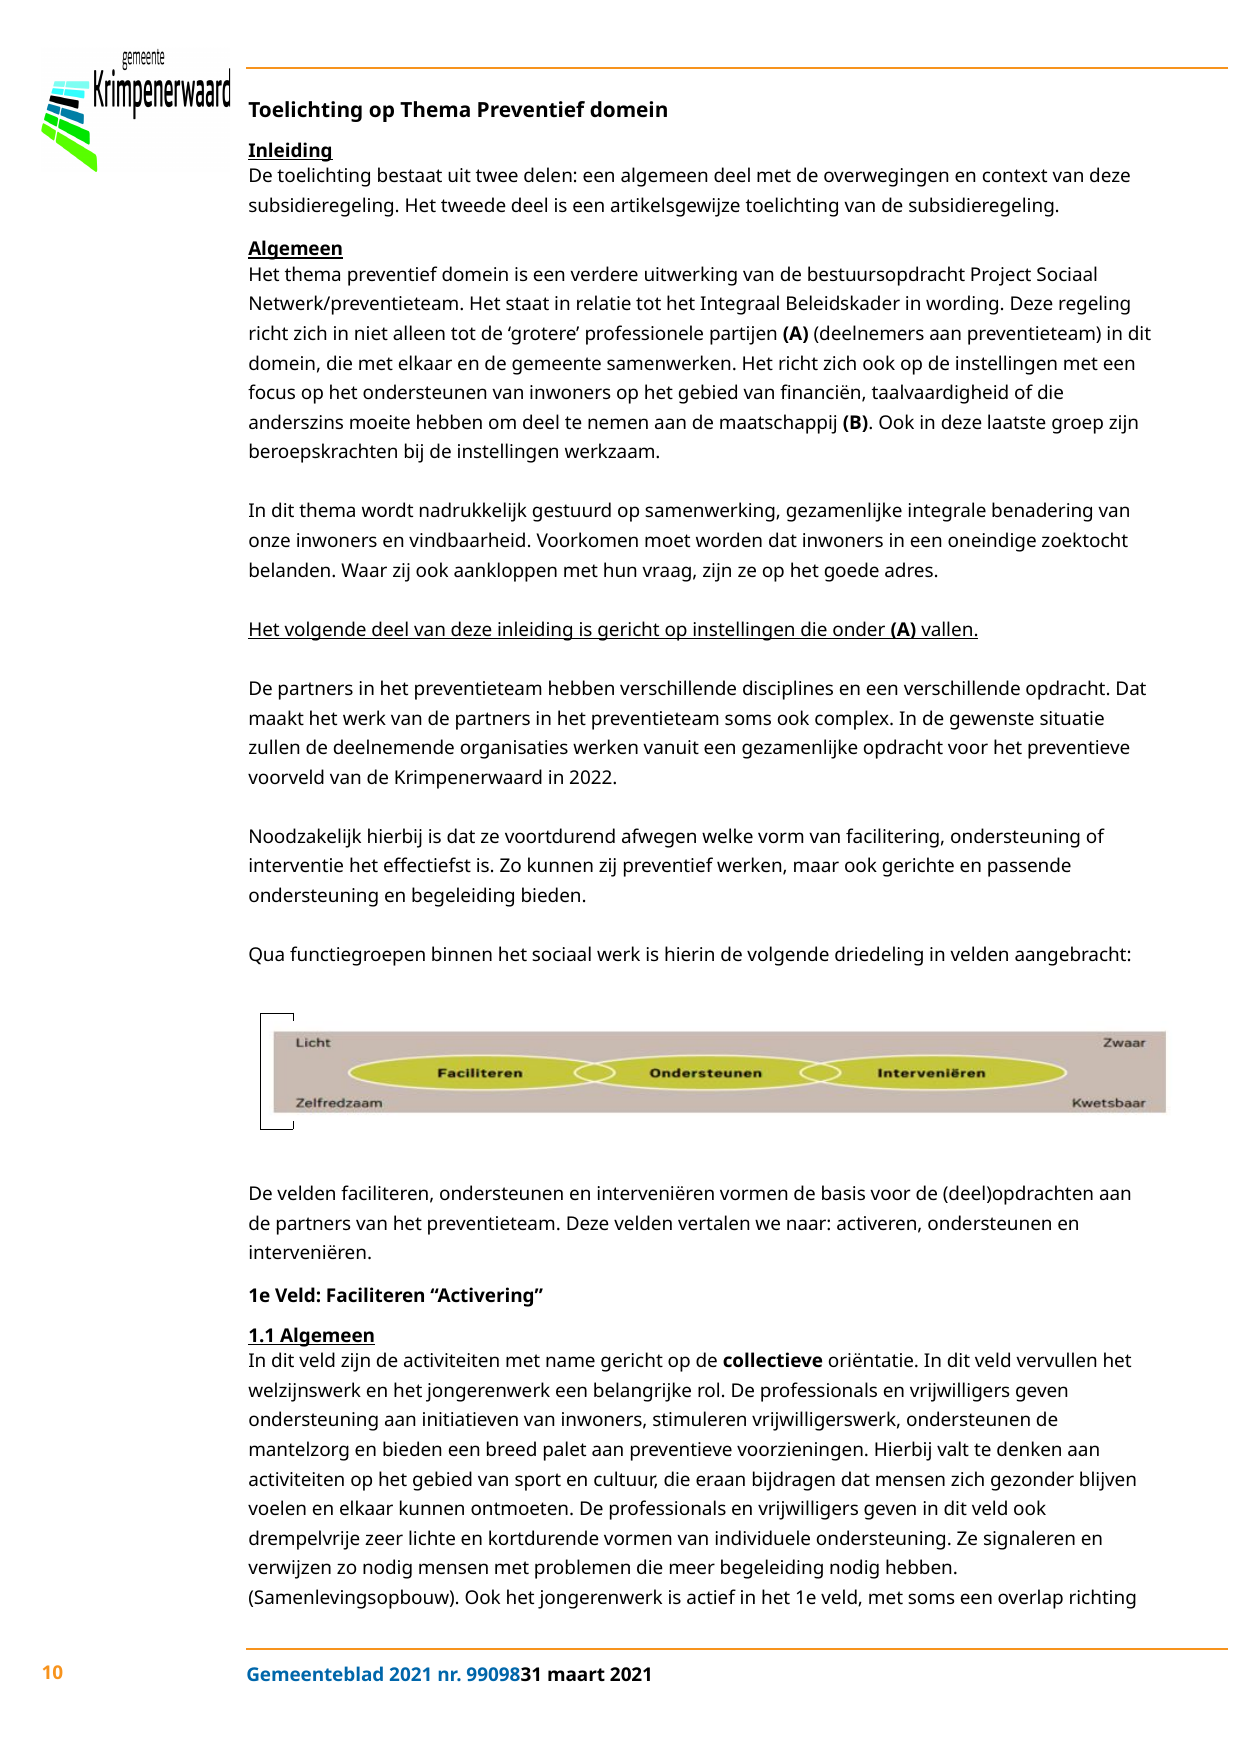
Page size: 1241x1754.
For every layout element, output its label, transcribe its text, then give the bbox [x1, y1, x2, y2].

text De velden faciliteren, ondersteunen en interveniëren vormen de basis voor de (deel)opdrachten aan de partners van het preventieteam. Deze velden vertalen we naar: activeren, ondersteunen en interveniëren. [248, 1180, 1152, 1265]
picture [268, 1021, 1173, 1121]
text Het thema preventief domein is een verdere uitwerking van de bestuursopdracht Project Sociaal Netwerk/preventieteam. Het staat in relatie tot het Integraal Beleidskader in wording. Deze regeling richt zich in niet alleen tot de ‘grotere’ professionele partijen (A) (deelnemers aan preventieteam) in dit domein, die met elkaar en de gemeente samenwerken. Het richt zich ook op de instellingen met een focus op het ondersteunen van inwoners op het gebied van financiën, taalvaardigheid of die anderszins moeite hebben om deel te nemen aan de maatschappij (B). Ook in deze laatste groep zijn beroepskrachten bij de instellingen werkzaam. [248, 261, 1152, 464]
text In dit veld zijn de activiteiten met name gericht op de collectieve oriëntatie. In dit veld vervullen het welzijnswerk en het jongerenwerk een belangrijke rol. De professionals en vrijwilligers geven ondersteuning aan initiatieven van inwoners, stimuleren vrijwilligerswerk, ondersteunen de mantelzorg en bieden een breed palet aan preventieve voorzieningen. Hierbij valt te denken aan activiteiten op het gebied van sport en cultuur, die eraan bijdragen dat mensen zich gezonder blijven voelen en elkaar kunnen ontmoeten. De professionals en vrijwilligers geven in dit veld ook drempelvrije zeer lichte en kortdurende vormen van individuele ondersteuning. Ze signaleren en verwijzen zo nodig mensen met problemen die meer begeleiding nodig hebben. (Samenlevingsopbouw). Ook het jongerenwerk is actief in het 1e veld, met soms een overlap richting [248, 1347, 1152, 1610]
text 1e Veld: Faciliteren “Activering” [248, 1282, 1152, 1308]
text In dit thema wordt nadrukkelijk gestuurd op samenwerking, gezamenlijke integrale benadering van onze inwoners en vindbaarheid. Voorkomen moet worden dat inwoners in een oneindige zoektocht belanden. Waar zij ook aankloppen met hun vraag, zijn ze op het goede adres. [248, 498, 1152, 583]
text Het volgende deel van deze inleiding is gericht op instellingen die onder (A) vallen. [248, 616, 1152, 642]
text Noodzakelijk hierbij is dat ze voortdurend afwegen welke vorm van facilitering, ondersteuning of interventie het effectiefst is. Zo kunnen zij preventief werken, maar ook gerichte en passende ondersteuning en begeleiding bieden. [248, 823, 1152, 908]
text De toelichting bestaat uit twee delen: een algemeen deel met de overwegingen en context van deze subsidieregeling. Het tweede deel is een artikelsgewijze toelichting van de subsidieregeling. [248, 163, 1152, 218]
text 1.1 Algemeen [248, 1322, 1152, 1347]
text Toelichting op Thema Preventief domein [248, 95, 1152, 123]
text Algemeen [248, 235, 1152, 261]
text Inleiding [248, 137, 1152, 163]
text Qua functiegroepen binnen het sociaal werk is hierin de volgende driedeling in velden aangebracht: [248, 941, 1152, 967]
text De partners in het preventieteam hebben verschillende disciplines en een verschillende opdracht. Dat maakt het werk van de partners in het preventieteam soms ook complex. In de gewenste situatie zullen de deelnemende organisaties werken vanuit een gezamenlijke opdracht voor het preventieve voorveld van de Krimpenerwaard in 2022. [248, 675, 1152, 790]
picture [41, 47, 231, 172]
